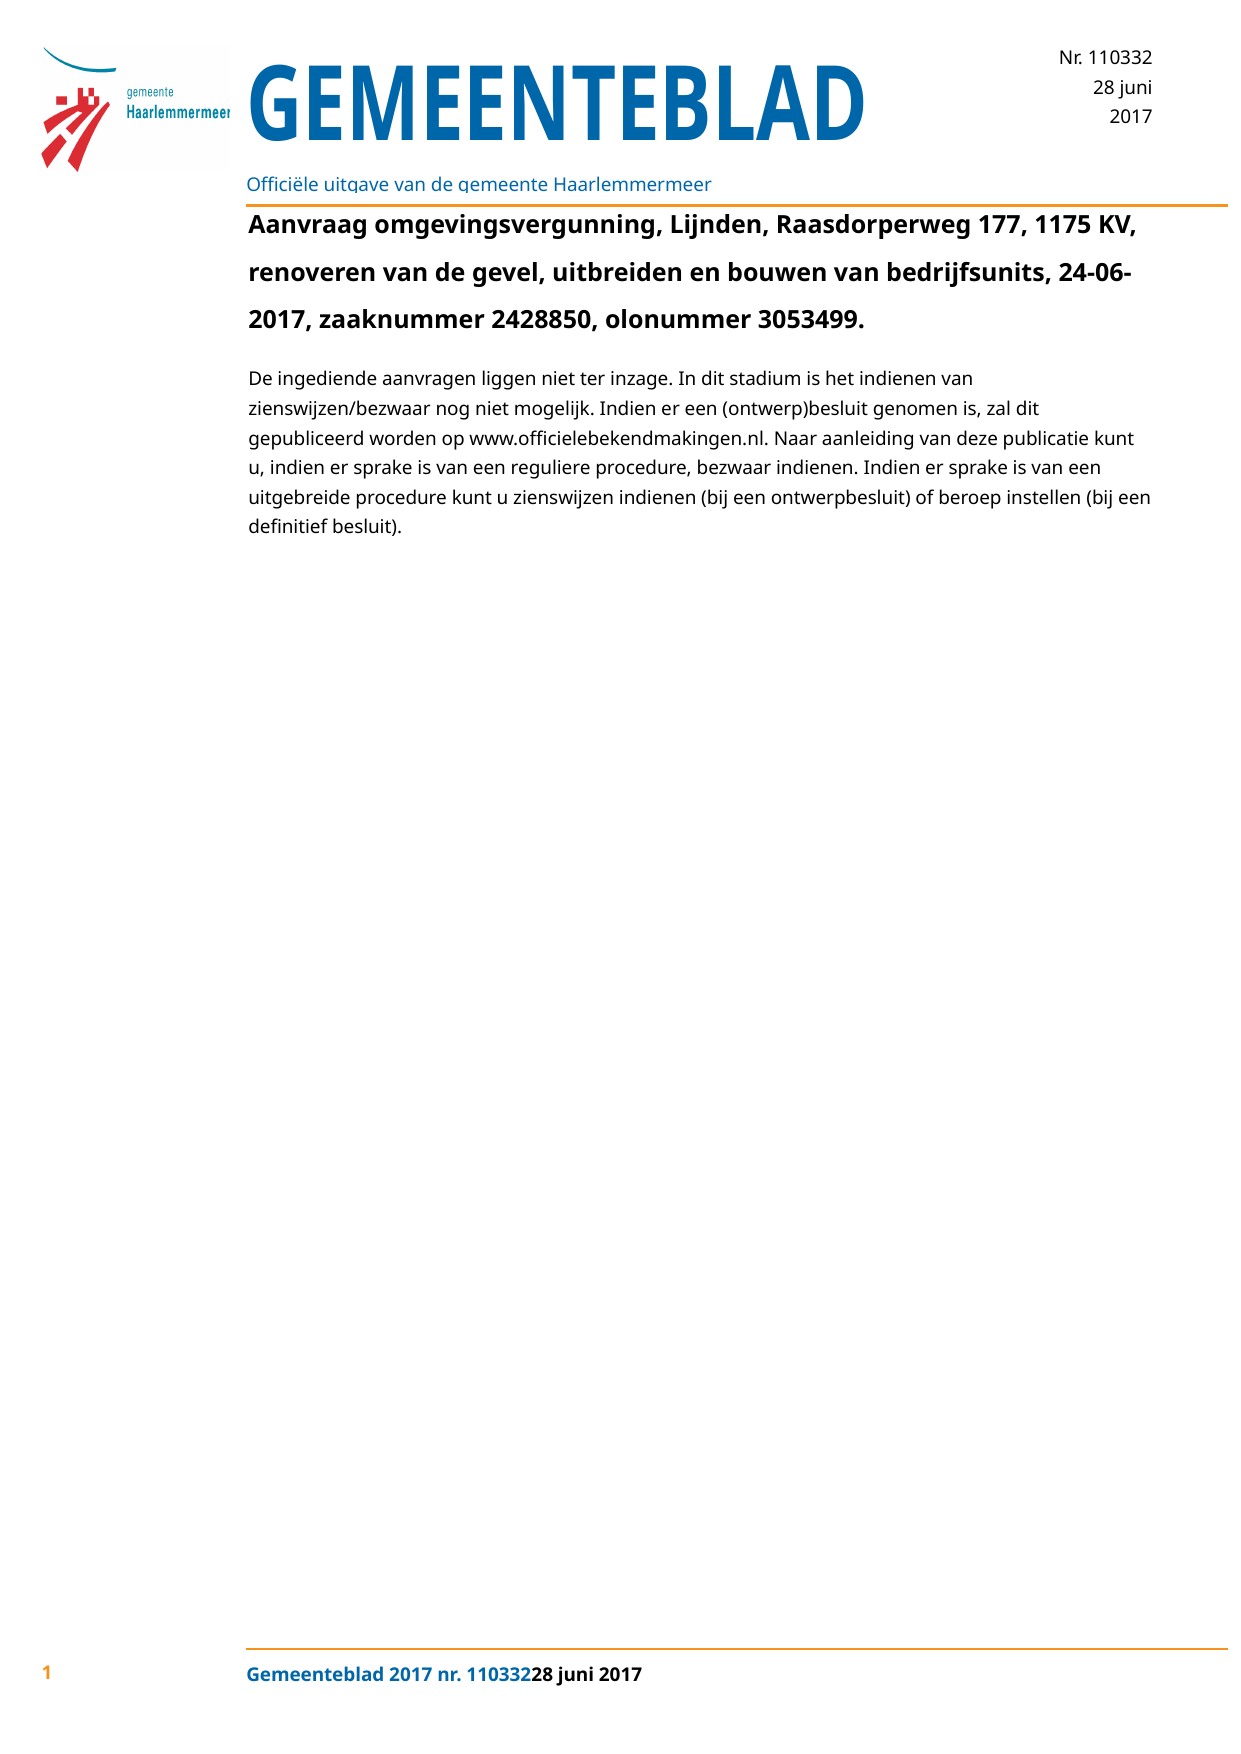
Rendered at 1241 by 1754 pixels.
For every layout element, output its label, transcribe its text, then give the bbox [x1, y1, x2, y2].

text De ingediende aanvragen liggen niet ter inzage. In dit stadium is het indienen van zienswijzen/bezwaar nog niet mogelijk. Indien er een (ontwerp)besluit genomen is, zal dit gepubliceerd worden op www.officielebekendmakingen.nl. Naar aanleiding van deze publicatie kunt u, indien er sprake is van een reguliere procedure, bezwaar indienen. Indien er sprake is van een uitgebreide procedure kunt u zienswijzen indienen (bij een ontwerpbesluit) of beroep instellen (bij een definitief besluit). [248, 366, 1152, 539]
text Aanvraag omgevingsvergunning, Lijnden, Raasdorperweg 177, 1175 KV, renoveren van de gevel, uitbreiden en bouwen van bedrijfsunits, 24-06-2017, zaaknummer 2428850, olonummer 3053499. [248, 207, 1152, 336]
picture [41, 47, 231, 172]
